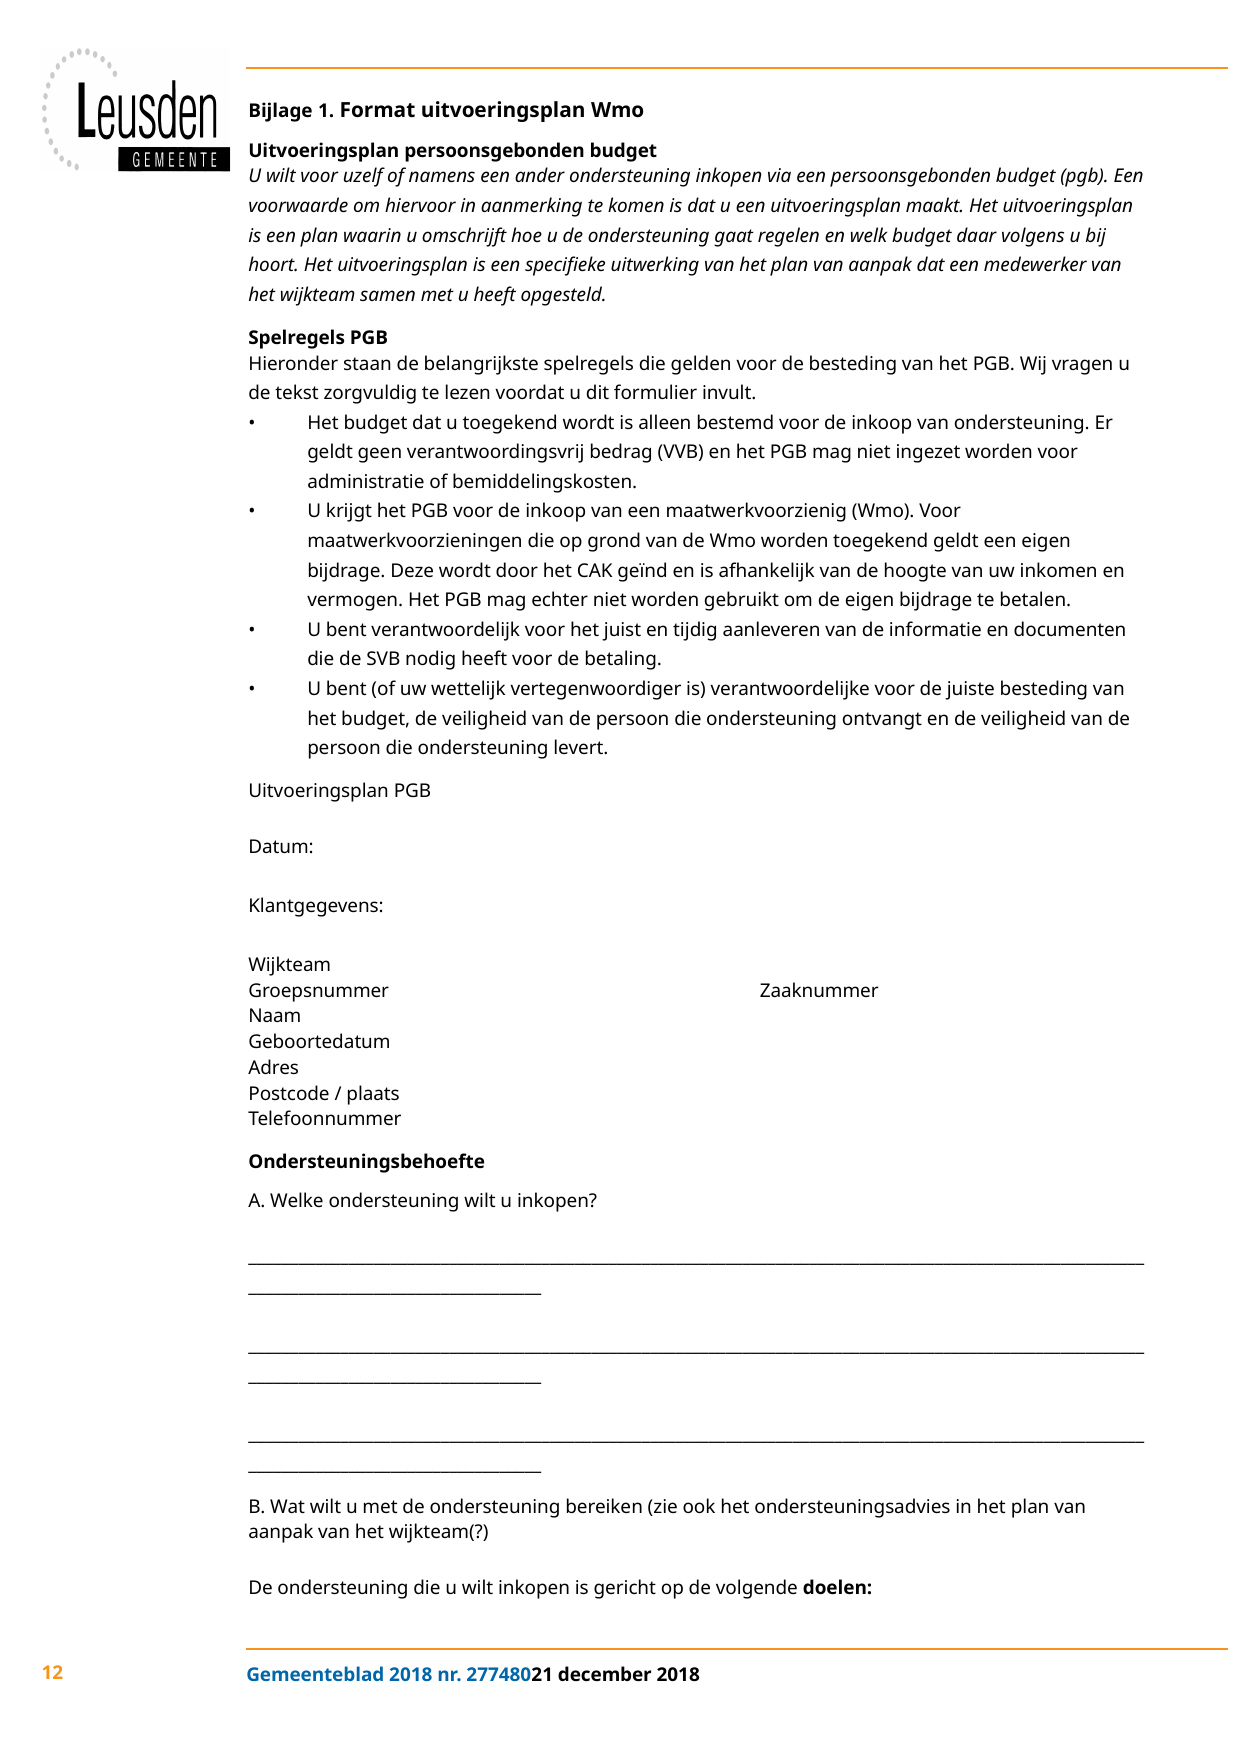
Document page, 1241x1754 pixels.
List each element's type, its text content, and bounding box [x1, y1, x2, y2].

text Uitvoeringsplan PGB [248, 777, 1152, 803]
text Hieronder staan de belangrijkste spelregels die gelden voor de besteding van het PGB. Wij vragen u de tekst zorgvuldig te lezen voordat u dit formulier invult. [248, 350, 1152, 405]
text Datum: [248, 833, 1152, 858]
table_cell Zaaknummer [760, 977, 956, 1003]
table_cell Adres [248, 1054, 461, 1080]
table_cell Telefoonnummer [248, 1106, 461, 1131]
text Spelregels PGB [248, 324, 1152, 350]
list U krijgt het PGB voor de inkoop van een maatwerkvoorzienig (Wmo). Voor maatwerkvoorzieningen die op grond van de Wmo worden toegekend geldt een eigen bijdrage. Deze wordt door het CAK geïnd en is afhankelijk van de hoogte van uw inkomen en vermogen. Het PGB mag echter niet worden gebruikt om de eigen bijdrage te betalen. [248, 498, 1152, 612]
text Klantgegevens: [248, 892, 1152, 918]
table_header [461, 951, 1152, 977]
table_cell Geboortedatum [248, 1029, 461, 1054]
table_cell Postcode / plaats [248, 1080, 461, 1106]
text Uitvoeringsplan persoonsgebonden budget [248, 137, 1152, 163]
list U bent (of uw wettelijk vertegenwoordiger is) verantwoordelijke voor de juiste besteding van het budget, de veiligheid van de persoon die ondersteuning ontvangt en de veiligheid van de persoon die ondersteuning levert. [248, 675, 1152, 760]
table_cell [461, 1054, 1152, 1080]
table_cell [461, 1003, 1152, 1028]
text ______________________________________________________________________________________________________________________________________________ [248, 1243, 1152, 1298]
text ______________________________________________________________________________________________________________________________________________ [248, 1420, 1152, 1476]
text ______________________________________________________________________________________________________________________________________________ [248, 1331, 1152, 1387]
picture [41, 47, 231, 172]
table_header Wijkteam [248, 951, 461, 977]
table_cell [461, 1106, 1152, 1131]
list Het budget dat u toegekend wordt is alleen bestemd voor de inkoop van ondersteuning. Er geldt geen verantwoordingsvrij bedrag (VVB) en het PGB mag niet ingezet worden voor administratie of bemiddelingskosten. [248, 409, 1152, 494]
table_cell [461, 1080, 1152, 1106]
text Ondersteuningsbehoefte [248, 1148, 1152, 1174]
text U wilt voor uzelf of namens een ander ondersteuning inkopen via een persoonsgebonden budget (pgb). Een voorwaarde om hiervoor in aanmerking te komen is dat u een uitvoeringsplan maakt. Het uitvoeringsplan is een plan waarin u omschrijft hoe u de ondersteuning gaat regelen en welk budget daar volgens u bij hoort. Het uitvoeringsplan is een specifieke uitwerking van het plan van aanpak dat een medewerker van het wijkteam samen met u heeft opgesteld. [248, 163, 1152, 307]
text Bijlage 1. Format uitvoeringsplan Wmo [248, 95, 1152, 123]
table_cell [956, 977, 1152, 1003]
text B. Wat wilt u met de ondersteuning bereiken (zie ook het ondersteuningsadvies in het plan van aanpak van het wijkteam(?) [248, 1493, 1152, 1544]
table_cell Groepsnummer [248, 977, 461, 1003]
list U bent verantwoordelijk voor het juist en tijdig aanleveren van de informatie en documenten die de SVB nodig heeft voor de betaling. [248, 616, 1152, 671]
table_cell [461, 1029, 1152, 1054]
table_cell Naam [248, 1003, 461, 1028]
text A. Welke ondersteuning wilt u inkopen? [248, 1187, 1152, 1213]
text De ondersteuning die u wilt inkopen is gericht op de volgende doelen: [248, 1574, 1152, 1600]
table_cell [461, 977, 759, 1003]
